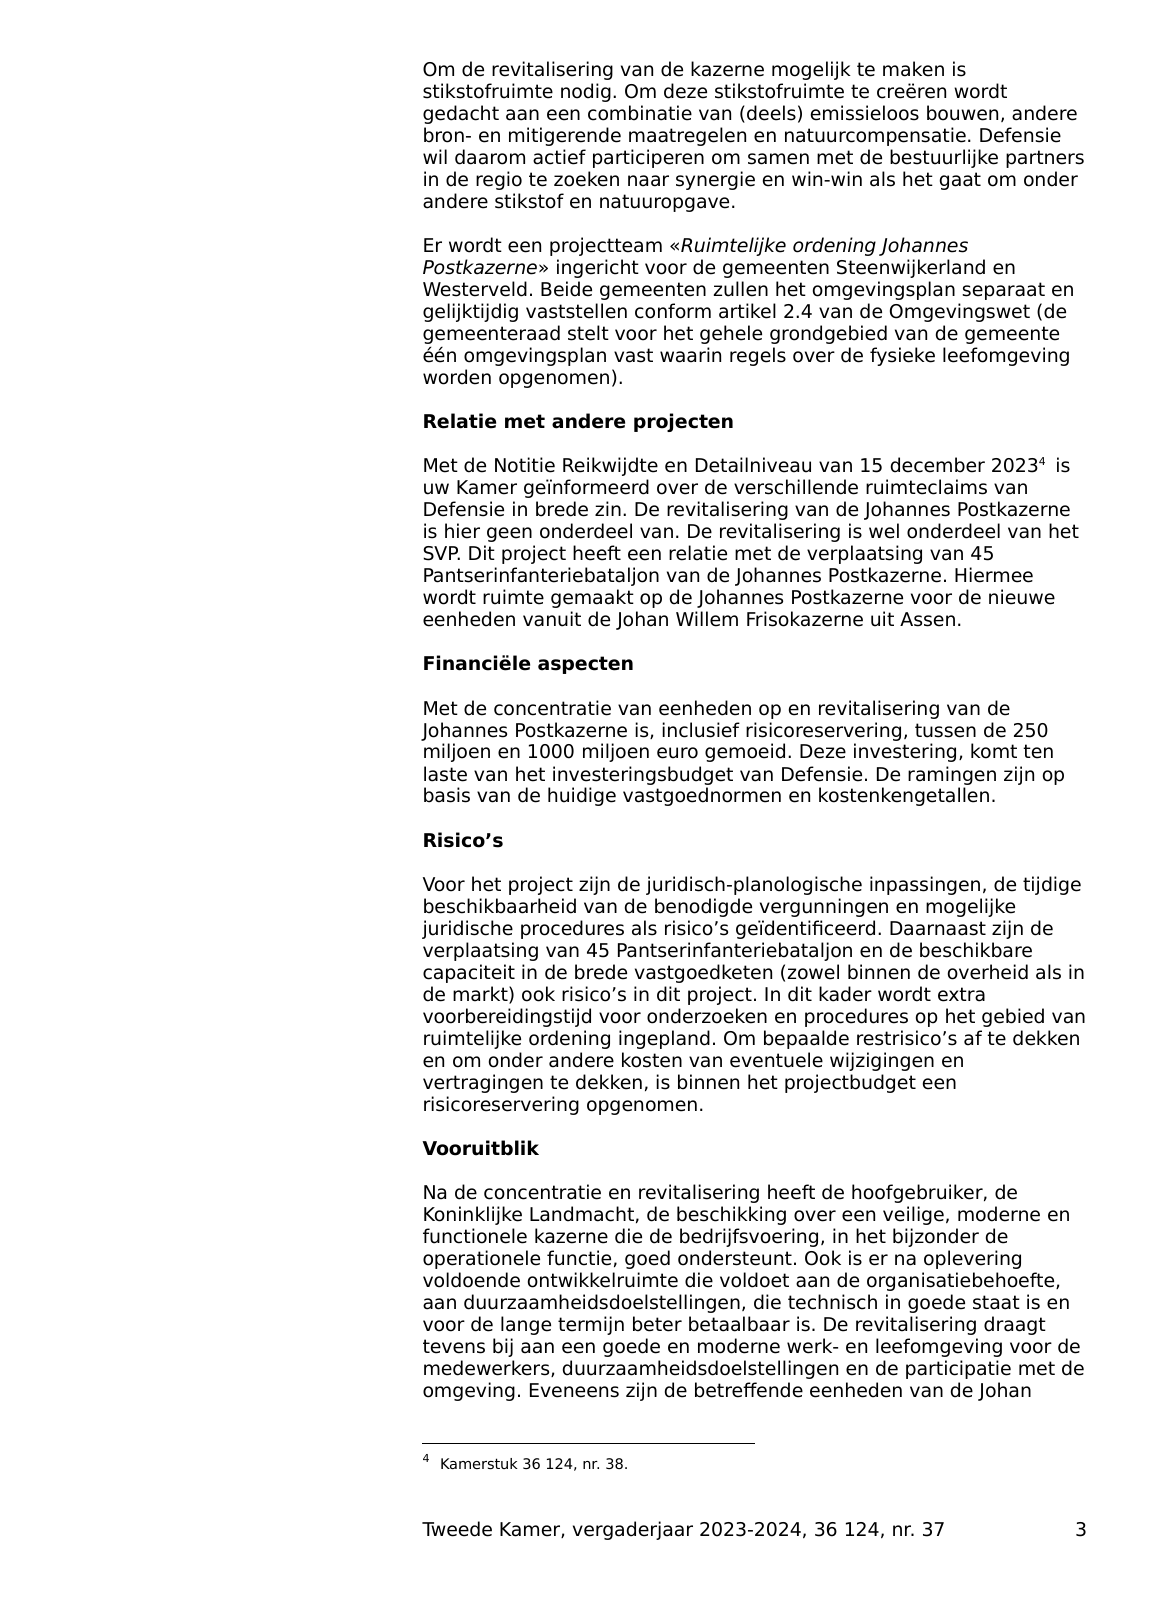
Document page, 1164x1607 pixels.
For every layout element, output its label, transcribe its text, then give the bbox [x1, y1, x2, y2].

subtitle Relatie met andere projecten [422, 411, 1087, 433]
subtitle Vooruitblik [422, 1138, 1087, 1160]
text Er wordt een projectteam «Ruimtelijke ordening Johannes Postkazerne» ingericht voor de gemeenten Steenwijkerland en Westerveld. Beide gemeenten zullen het omgevingsplan separaat en gelijktijdig vaststellen conform artikel 2.4 van de Omgevingswet (de gemeenteraad stelt voor het gehele grondgebied van de gemeente één omgevingsplan vast waarin regels over de fysieke leefomgeving worden opgenomen). [422, 235, 1087, 389]
subtitle Risico’s [422, 829, 1087, 852]
text Na de concentratie en revitalisering heeft de hoofgebruiker, de Koninklijke Landmacht, de beschikking over een veilige, moderne en functionele kazerne die de bedrijfsvoering, in het bijzonder de operationele functie, goed ondersteunt. Ook is er na oplevering voldoende ontwikkelruimte die voldoet aan de organisatiebehoefte, aan duurzaamheidsdoelstellingen, die technisch in goede staat is en voor de lange termijn beter betaalbaar is. De revitalisering draagt tevens bij aan een goede en moderne werk- en leefomgeving voor de medewerkers, duurzaamheidsdoelstellingen en de participatie met de omgeving. Eveneens zijn de betreffende eenheden van de Johan [422, 1182, 1087, 1402]
text Om de revitalisering van de kazerne mogelijk te maken is stikstofruimte nodig. Om deze stikstofruimte te creëren wordt gedacht aan een combinatie van (deels) emissieloos bouwen, andere bron- en mitigerende maatregelen en natuurcompensatie. Defensie wil daarom actief participeren om samen met de bestuurlijke partners in de regio te zoeken naar synergie en win-win als het gaat om onder andere stikstof en natuuropgave. [422, 59, 1087, 213]
text Voor het project zijn de juridisch-planologische inpassingen, de tijdige beschikbaarheid van de benodigde vergunningen en mogelijke juridische procedures als risico’s geïdentificeerd. Daarnaast zijn de verplaatsing van 45 Pantserinfanteriebataljon en de beschikbare capaciteit in de brede vastgoedketen (zowel binnen de overheid als in de markt) ook risico’s in dit project. In dit kader wordt extra voorbereidingstijd voor onderzoeken en procedures op het gebied van ruimtelijke ordening ingepland. Om bepaalde restrisico’s af te dekken en om onder andere kosten van eventuele wijzigingen en vertragingen te dekken, is binnen het projectbudget een risicoreservering opgenomen. [422, 874, 1087, 1116]
text Kamerstuk 36 124, nr. 38. [422, 1452, 1087, 1474]
subtitle Financiële aspecten [422, 653, 1087, 675]
text Met de Notitie Reikwijdte en Detailniveau van 15 december 2023 is uw Kamer geïnformeerd over de verschillende ruimteclaims van Defensie in brede zin. De revitalisering van de Johannes Postkazerne is hier geen onderdeel van. De revitalisering is wel onderdeel van het SVP. Dit project heeft een relatie met de verplaatsing van 45 Pantserinfanteriebataljon van de Johannes Postkazerne. Hiermee wordt ruimte gemaakt op de Johannes Postkazerne voor de nieuwe eenheden vanuit de Johan Willem Frisokazerne uit Assen. [422, 455, 1087, 631]
text Met de concentratie van eenheden op en revitalisering van de Johannes Postkazerne is, inclusief risicoreservering, tussen de 250 miljoen en 1000 miljoen euro gemoeid. Deze investering, komt ten laste van het investeringsbudget van Defensie. De ramingen zijn op basis van de huidige vastgoednormen en kostenkengetallen. [422, 697, 1087, 807]
